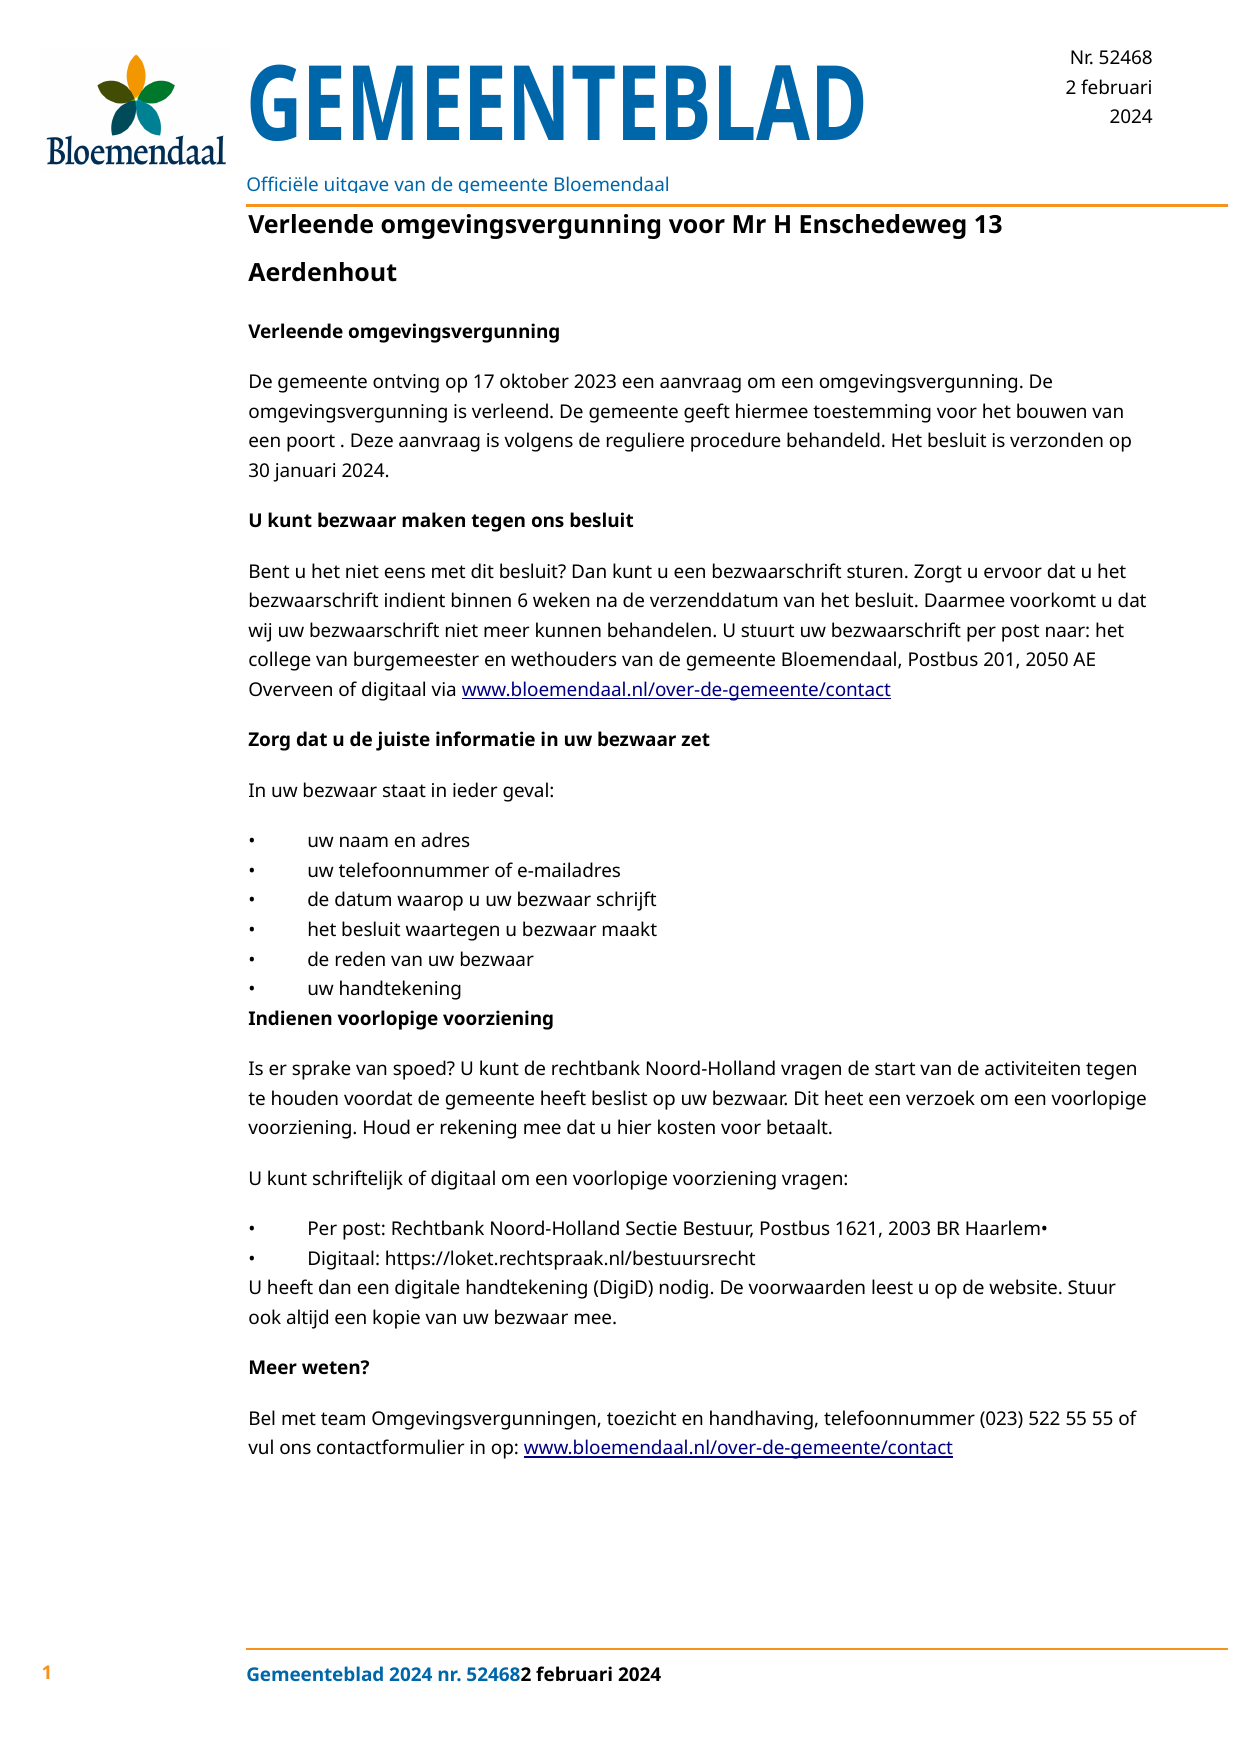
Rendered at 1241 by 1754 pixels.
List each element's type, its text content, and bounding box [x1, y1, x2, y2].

list de datum waarop u uw bezwaar schrijft [248, 887, 1152, 912]
text U heeft dan een digitale handtekening (DigiD) nodig. De voorwaarden leest u op de website. Stuur ook altijd een kopie van uw bezwaar mee. [248, 1274, 1152, 1330]
list de reden van uw bezwaar [248, 946, 1152, 972]
picture [41, 47, 231, 172]
list uw naam en adres [248, 827, 1152, 853]
text Bel met team Omgevingsvergunningen, toezicht en handhaving, telefoonnummer (023) 522 55 55 of vul ons contactformulier in op: www.bloemendaal.nl/over-de-gemeente/contact [248, 1405, 1152, 1460]
text Zorg dat u de juiste informatie in uw bezwaar zet [248, 727, 1152, 752]
text De gemeente ontving op 17 oktober 2023 een aanvraag om een omgevingsvergunning. De omgevingsvergunning is verleend. De gemeente geeft hiermee toestemming voor het bouwen van een poort . Deze aanvraag is volgens de reguliere procedure behandeld. Het besluit is verzonden op 30 januari 2024. [248, 368, 1152, 483]
text Verleende omgevingsvergunning [248, 318, 1152, 344]
text U kunt bezwaar maken tegen ons besluit [248, 507, 1152, 533]
list uw handtekening [248, 975, 1152, 1001]
text Verleende omgevingsvergunning voor Mr H Enschedeweg 13 Aerdenhout [248, 207, 1152, 288]
list Per post: Rechtbank Noord-Holland Sectie Bestuur, Postbus 1621, 2003 BR Haarlem• [248, 1215, 1152, 1241]
text In uw bezwaar staat in ieder geval: [248, 777, 1152, 803]
text Indienen voorlopige voorziening [248, 1005, 1152, 1031]
text U kunt schriftelijk of digitaal om een voorlopige voorziening vragen: [248, 1165, 1152, 1191]
text Meer weten? [248, 1354, 1152, 1380]
text Bent u het niet eens met dit besluit? Dan kunt u een bezwaarschrift sturen. Zorgt u ervoor dat u het bezwaarschrift indient binnen 6 weken na de verzenddatum van het besluit. Daarmee voorkomt u dat wij uw bezwaarschrift niet meer kunnen behandelen. U stuurt uw bezwaarschrift per post naar: het college van burgemeester en wethouders van de gemeente Bloemendaal, Postbus 201, 2050 AE Overveen of digitaal via www.bloemendaal.nl/over-de-gemeente/contact [248, 558, 1152, 702]
list Digitaal: https://loket.rechtspraak.nl/bestuursrecht [248, 1245, 1152, 1271]
text Is er sprake van spoed? U kunt de rechtbank Noord-Holland vragen de start van de activiteiten tegen te houden voordat de gemeente heeft beslist op uw bezwaar. Dit heet een verzoek om een voorlopige voorziening. Houd er rekening mee dat u hier kosten voor betaalt. [248, 1055, 1152, 1140]
list het besluit waartegen u bezwaar maakt [248, 916, 1152, 942]
list uw telefoonnummer of e-mailadres [248, 857, 1152, 883]
